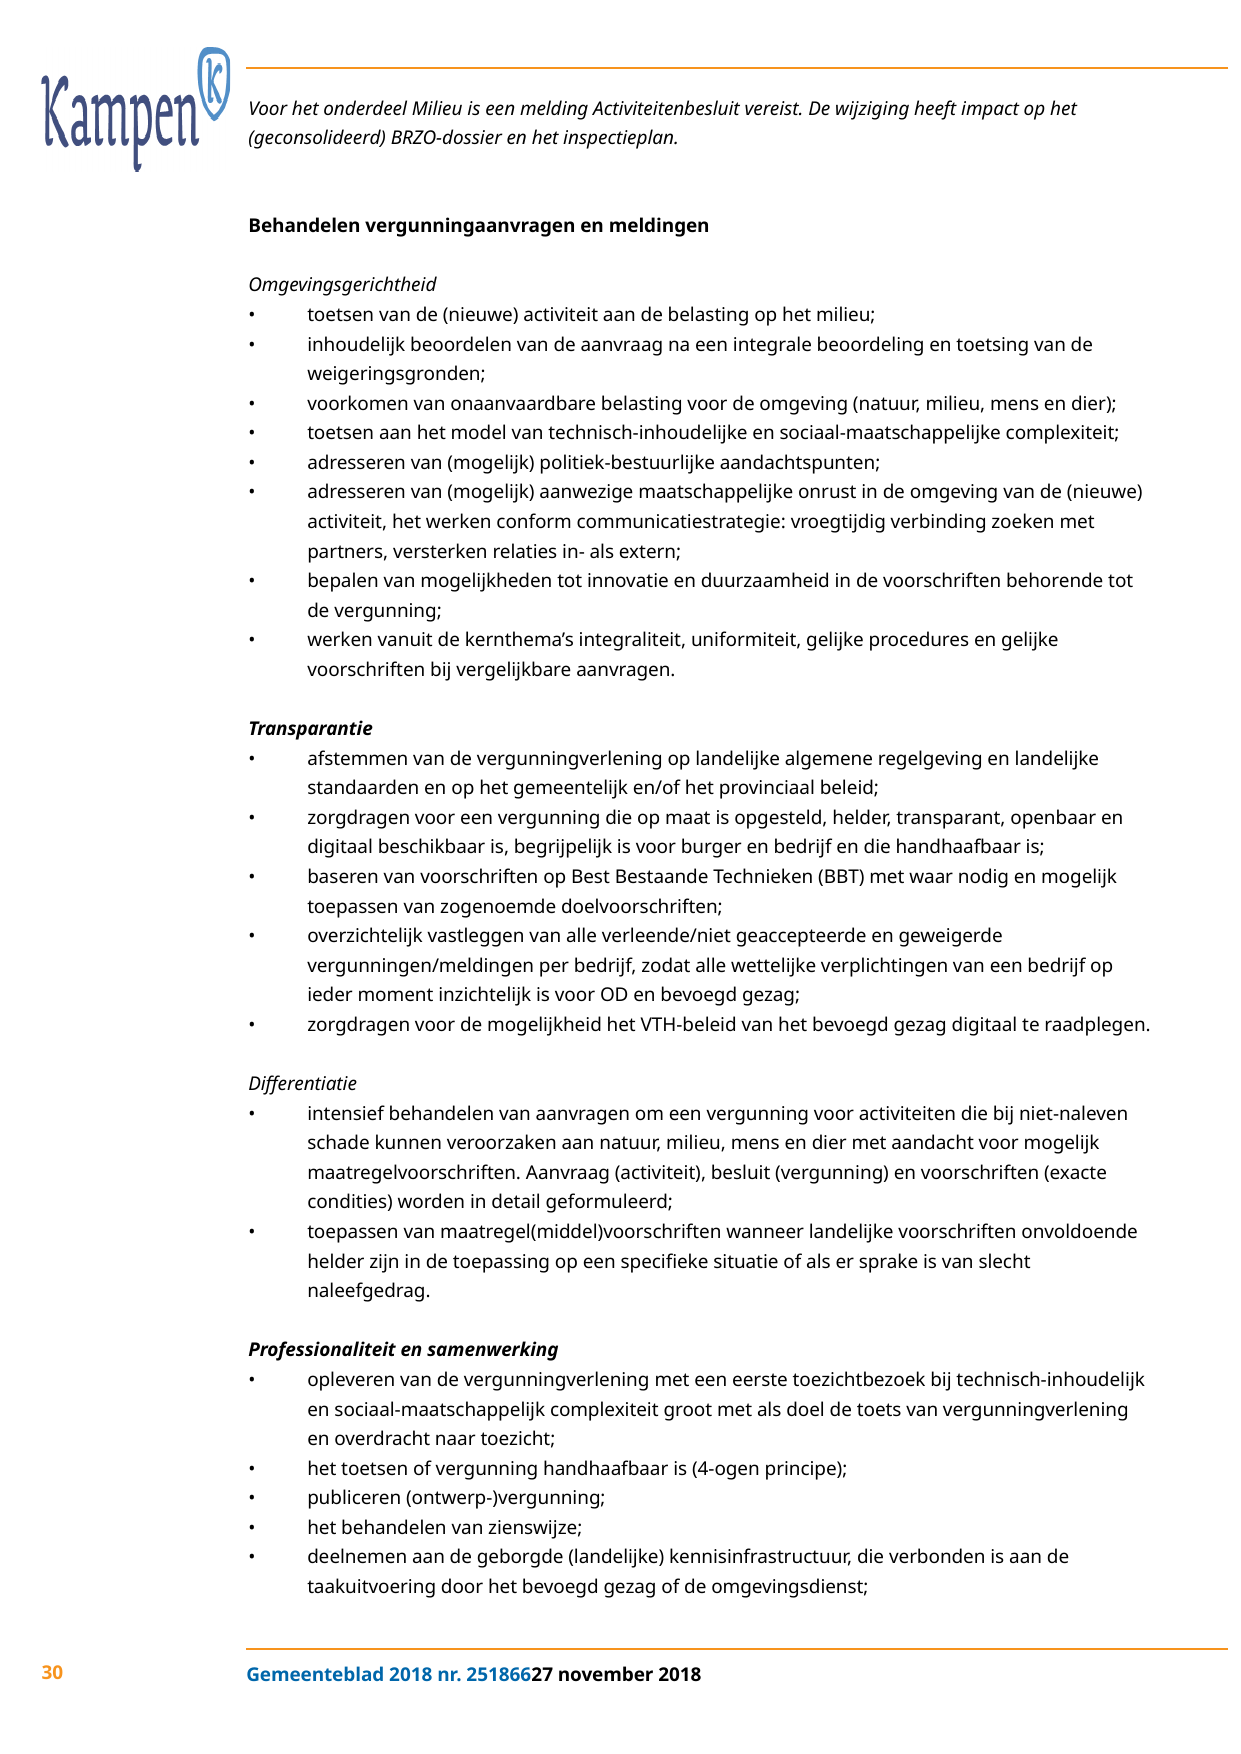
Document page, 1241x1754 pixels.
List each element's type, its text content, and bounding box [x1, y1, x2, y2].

list toetsen aan het model van technisch-inhoudelijke en sociaal-maatschappelijke complexiteit; [248, 419, 1152, 445]
list deelnemen aan de geborgde (landelijke) kennisinfrastructuur, die verbonden is aan de taakuitvoering door het bevoegd gezag of de omgevingsdienst; [248, 1544, 1152, 1599]
list het behandelen van zienswijze; [248, 1514, 1152, 1540]
list zorgdragen voor de mogelijkheid het VTH-beleid van het bevoegd gezag digitaal te raadplegen. [248, 1011, 1152, 1037]
text Behandelen vergunningaanvragen en meldingen [248, 212, 1152, 238]
list toetsen van de (nieuwe) activiteit aan de belasting op het milieu; [248, 301, 1152, 327]
list adresseren van (mogelijk) politiek-bestuurlijke aandachtspunten; [248, 449, 1152, 475]
list adresseren van (mogelijk) aanwezige maatschappelijke onrust in de omgeving van de (nieuwe) activiteit, het werken conform communicatiestrategie: vroegtijdig verbinding zoeken met partners, versterken relaties in- als extern; [248, 479, 1152, 564]
list publiceren (ontwerp-)vergunning; [248, 1484, 1152, 1510]
table_header Voor het onderdeel Milieu is een melding Activiteitenbesluit vereist. De wijziging heeft impact op het (geconsolideerd) BRZO-dossier en het inspectieplan. [248, 95, 1152, 150]
list voorkomen van onaanvaardbare belasting voor de omgeving (natuur, milieu, mens en dier); [248, 390, 1152, 416]
list inhoudelijk beoordelen van de aanvraag na een integrale beoordeling en toetsing van de weigeringsgronden; [248, 331, 1152, 386]
text Omgevingsgerichtheid [248, 272, 1152, 297]
list overzichtelijk vastleggen van alle verleende/niet geaccepteerde en geweigerde vergunningen/meldingen per bedrijf, zodat alle wettelijke verplichtingen van een bedrijf op ieder moment inzichtelijk is voor OD en bevoegd gezag; [248, 922, 1152, 1007]
list toepassen van maatregel(middel)voorschriften wanneer landelijke voorschriften onvoldoende helder zijn in de toepassing op een specifieke situatie of als er sprake is van slecht naleefgedrag. [248, 1218, 1152, 1303]
list werken vanuit de kernthema’s integraliteit, uniformiteit, gelijke procedures en gelijke voorschriften bij vergelijkbare aanvragen. [248, 627, 1152, 682]
list baseren van voorschriften op Best Bestaande Technieken (BBT) met waar nodig en mogelijk toepassen van zogenoemde doelvoorschriften; [248, 863, 1152, 919]
picture [41, 47, 231, 172]
text Differentiatie [248, 1070, 1152, 1096]
list bepalen van mogelijkheden tot innovatie en duurzaamheid in de voorschriften behorende tot de vergunning; [248, 567, 1152, 623]
list zorgdragen voor een vergunning die op maat is opgesteld, helder, transparant, openbaar en digitaal beschikbaar is, begrijpelijk is voor burger en bedrijf en die handhaafbaar is; [248, 804, 1152, 859]
list opleveren van de vergunningverlening met een eerste toezichtbezoek bij technisch-inhoudelijk en sociaal-maatschappelijk complexiteit groot met als doel de toets van vergunningverlening en overdracht naar toezicht; [248, 1366, 1152, 1451]
text Transparantie [248, 715, 1152, 741]
list afstemmen van de vergunningverlening op landelijke algemene regelgeving en landelijke standaarden en op het gemeentelijk en/of het provinciaal beleid; [248, 745, 1152, 800]
list het toetsen of vergunning handhaafbaar is (4-ogen principe); [248, 1455, 1152, 1481]
text Professionaliteit en samenwerking [248, 1337, 1152, 1362]
list intensief behandelen van aanvragen om een vergunning voor activiteiten die bij niet-naleven schade kunnen veroorzaken aan natuur, milieu, mens en dier met aandacht voor mogelijk maatregelvoorschriften. Aanvraag (activiteit), besluit (vergunning) en voorschriften (exacte condities) worden in detail geformuleerd; [248, 1100, 1152, 1214]
